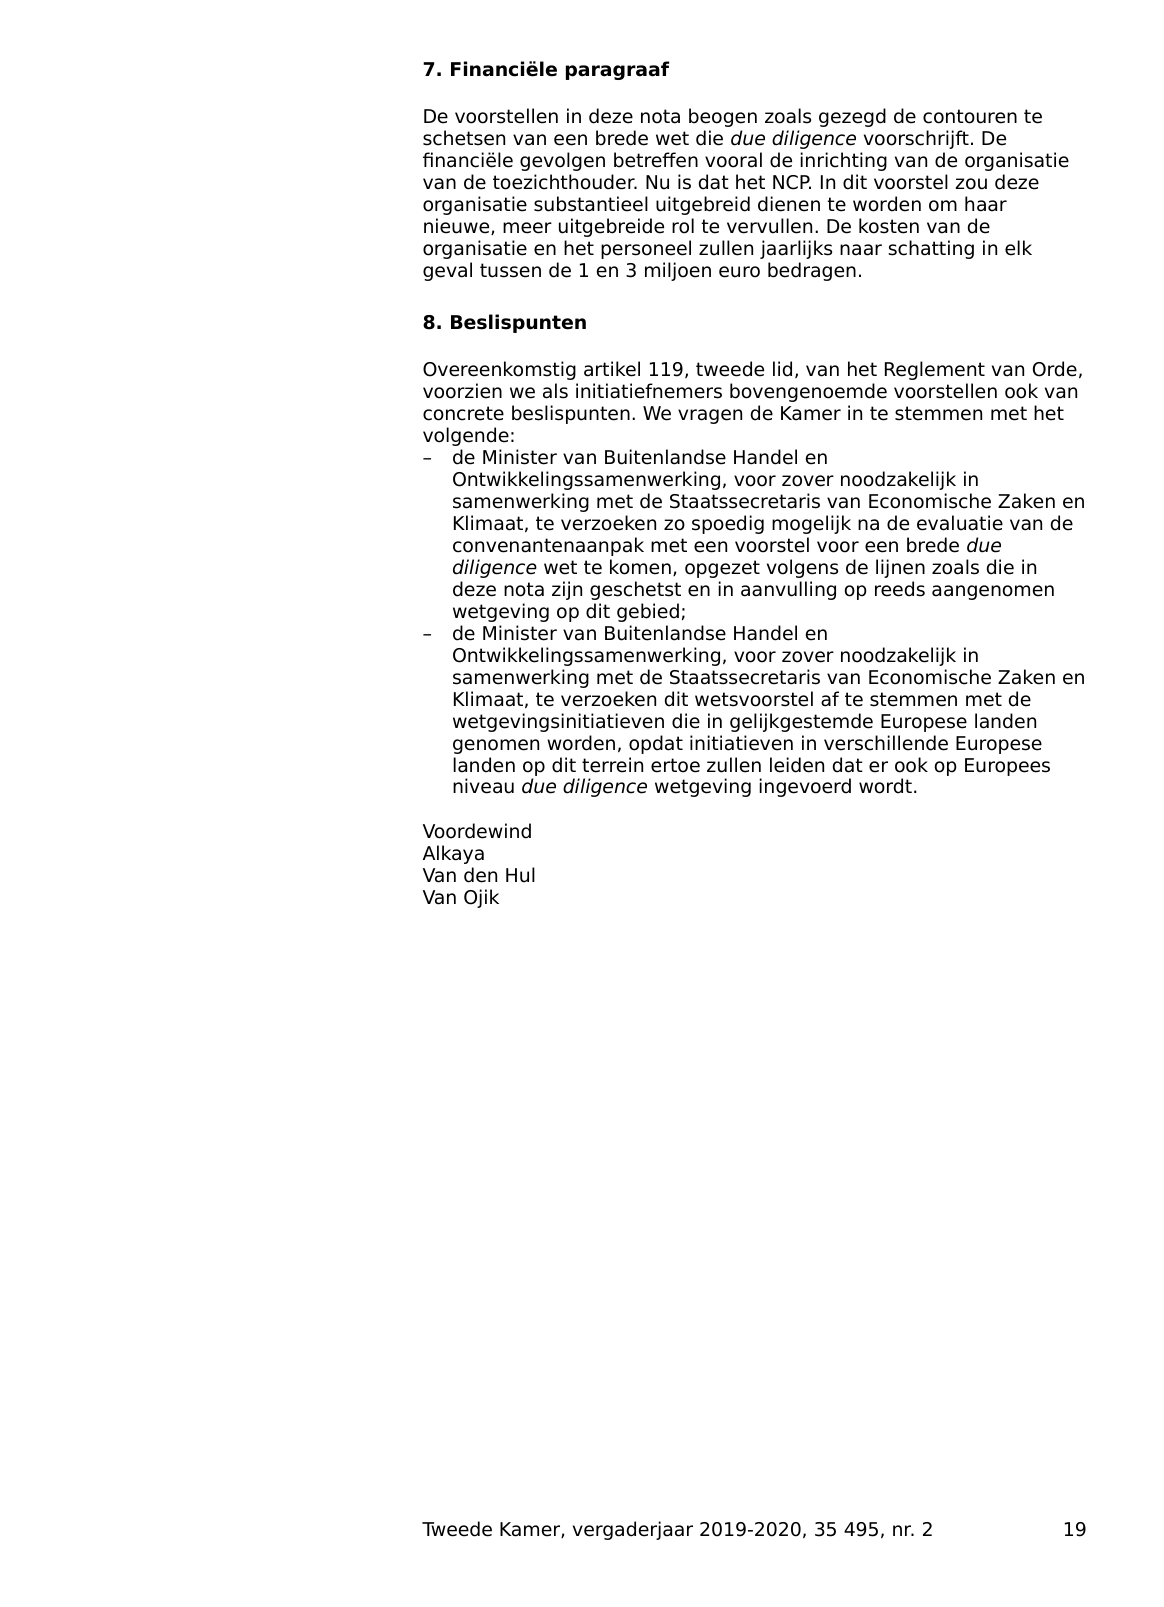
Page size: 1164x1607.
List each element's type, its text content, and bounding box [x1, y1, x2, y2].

text De voorstellen in deze nota beogen zoals gezegd de contouren te schetsen van een brede wet die due diligence voorschrijft. De financiële gevolgen betreffen vooral de inrichting van de organisatie van de toezichthouder. Nu is dat het NCP. In dit voorstel zou deze organisatie substantieel uitgebreid dienen te worden om haar nieuwe, meer uitgebreide rol te vervullen. De kosten van de organisatie en het personeel zullen jaarlijks naar schatting in elk geval tussen de 1 en 3 miljoen euro bedragen. [422, 106, 1087, 282]
text – de Minister van Buitenlandse Handel en Ontwikkelingssamenwerking, voor zover noodzakelijk in samenwerking met de Staatssecretaris van Economische Zaken en Klimaat, te verzoeken dit wetsvoorstel af te stemmen met de wetgevingsinitiatieven die in gelijkgestemde Europese landen genomen worden, opdat initiatieven in verschillende Europese landen op dit terrein ertoe zullen leiden dat er ook op Europees niveau due diligence wetgeving ingevoerd wordt. [422, 623, 1087, 798]
subtitle 7. Financiële paragraaf [422, 59, 1087, 81]
text Overeenkomstig artikel 119, tweede lid, van het Reglement van Orde, voorzien we als initiatiefnemers bovengenoemde voorstellen ook van concrete beslispunten. We vragen de Kamer in te stemmen met het volgende: [422, 359, 1087, 447]
text – de Minister van Buitenlandse Handel en Ontwikkelingssamenwerking, voor zover noodzakelijk in samenwerking met de Staatssecretaris van Economische Zaken en Klimaat, te verzoeken zo spoedig mogelijk na de evaluatie van de convenantenaanpak met een voorstel voor een brede due diligence wet te komen, opgezet volgens de lijnen zoals die in deze nota zijn geschetst en in aanvulling op reeds aangenomen wetgeving op dit gebied; [422, 447, 1087, 623]
text Voordewind [422, 821, 1087, 843]
subtitle 8. Beslispunten [422, 312, 1087, 334]
text Alkaya [422, 843, 1087, 864]
text Van Ojik [422, 887, 1087, 908]
text Van den Hul [422, 864, 1087, 887]
